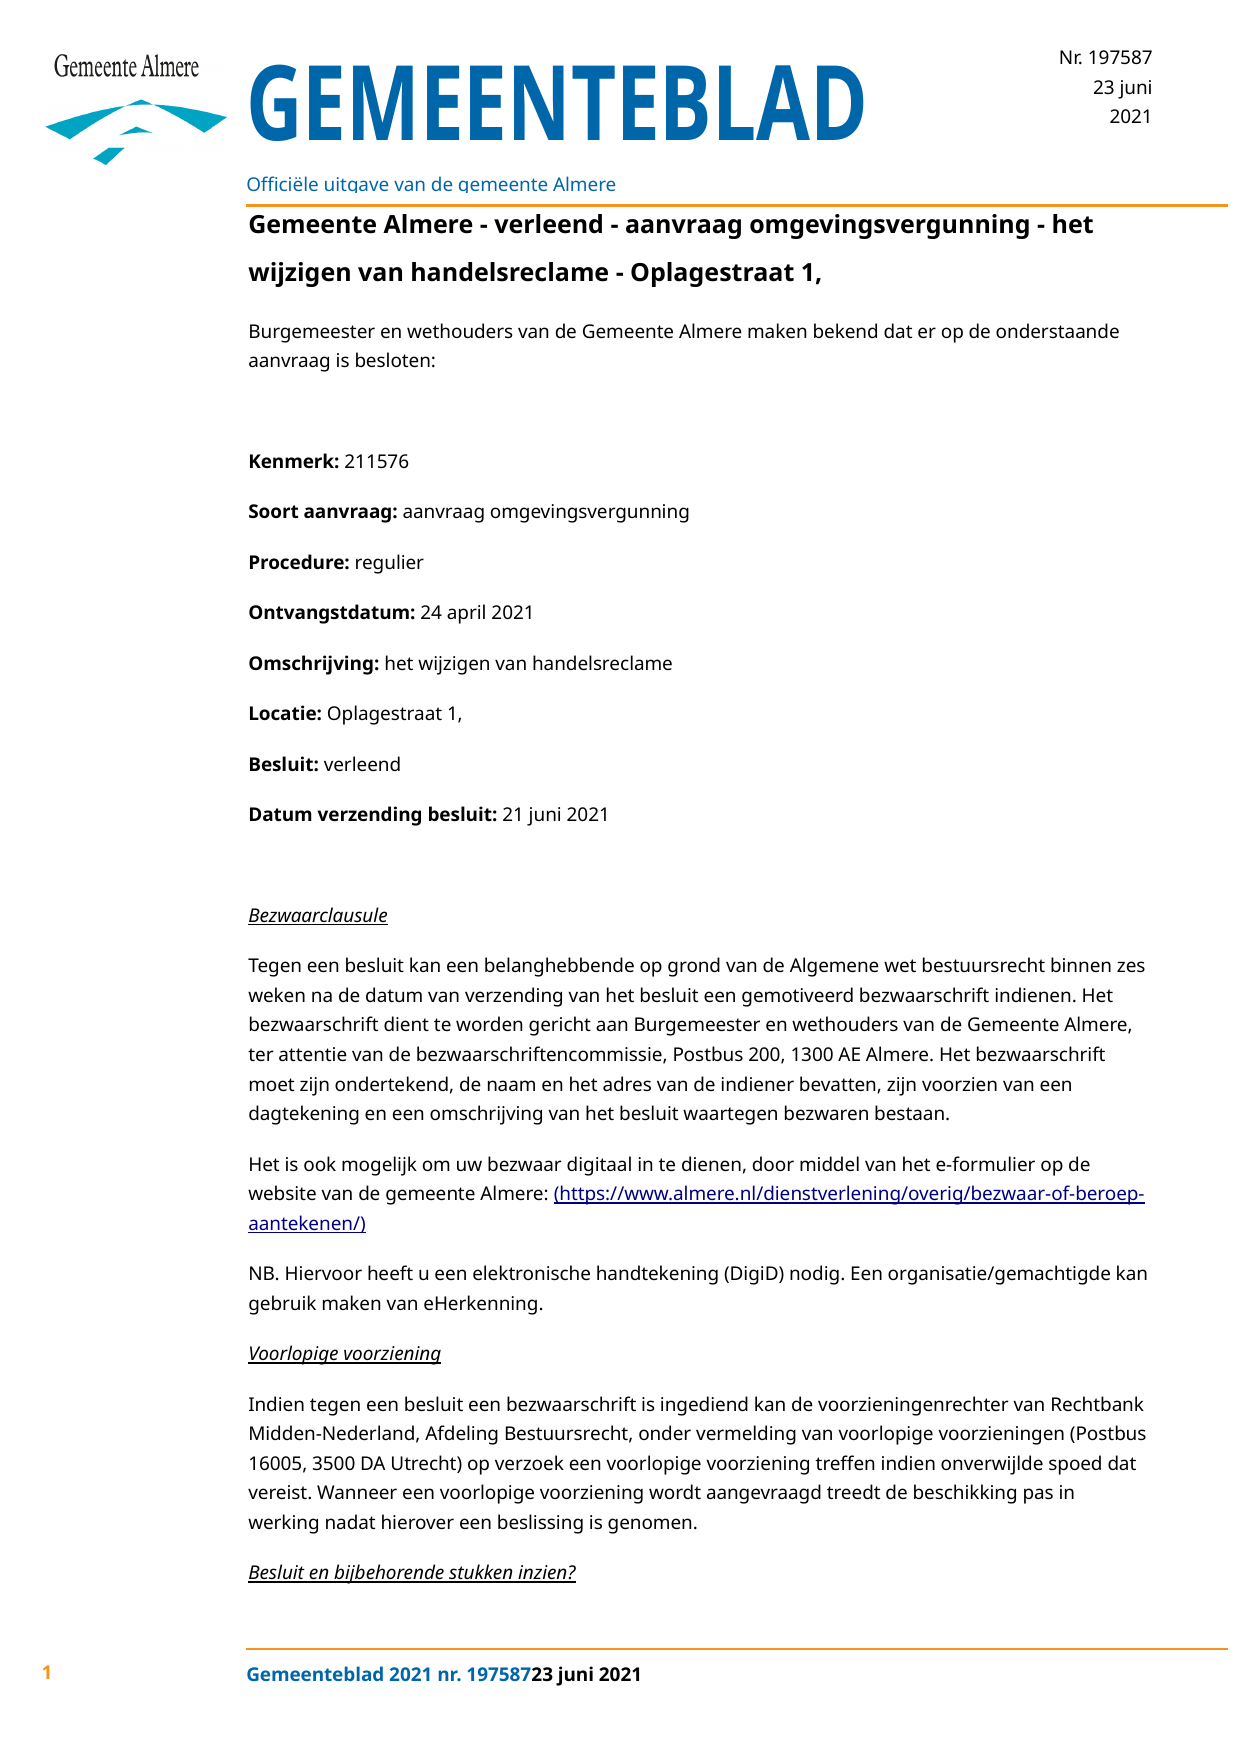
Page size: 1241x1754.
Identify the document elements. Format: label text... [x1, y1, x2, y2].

text Voorlopige voorziening [248, 1340, 1152, 1366]
text Kenmerk: 211576 [248, 448, 1152, 474]
text Procedure: regulier [248, 549, 1152, 575]
text Indien tegen een besluit een bezwaarschrift is ingediend kan de voorzieningenrechter van Rechtbank Midden-Nederland, Afdeling Bestuursrecht, onder vermelding van voorlopige voorzieningen (Postbus 16005, 3500 DA Utrecht) op verzoek een voorlopige voorziening treffen indien onverwijlde spoed dat vereist. Wanneer een voorlopige voorziening wordt aangevraagd treedt de beschikking pas in werking nadat hierover een beslissing is genomen. [248, 1391, 1152, 1535]
text Gemeente Almere - verleend - aanvraag omgevingsvergunning - het wijzigen van handelsreclame - Oplagestraat 1, [248, 207, 1152, 288]
text Omschrijving: het wijzigen van handelsreclame [248, 650, 1152, 676]
text Soort aanvraag: aanvraag omgevingsvergunning [248, 499, 1152, 524]
text Tegen een besluit kan een belanghebbende op grond van de Algemene wet bestuursrecht binnen zes weken na de datum van verzending van het besluit een gemotiveerd bezwaarschrift indienen. Het bezwaarschrift dient te worden gericht aan Burgemeester en wethouders van de Gemeente Almere, ter attentie van de bezwaarschriftencommissie, Postbus 200, 1300 AE Almere. Het bezwaarschrift moet zijn ondertekend, de naam en het adres van de indiener bevatten, zijn voorzien van een dagtekening en een omschrijving van het besluit waartegen bezwaren bestaan. [248, 952, 1152, 1126]
text Besluit: verleend [248, 751, 1152, 777]
text Ontvangstdatum: 24 april 2021 [248, 599, 1152, 625]
text NB. Hiervoor heeft u een elektronische handtekening (DigiD) nodig. Een organisatie/gemachtigde kan gebruik maken van eHerkenning. [248, 1260, 1152, 1316]
text Locatie: Oplagestraat 1, [248, 700, 1152, 726]
text Bezwaarclausule [248, 902, 1152, 928]
text Besluit en bijbehorende stukken inzien? [248, 1559, 1152, 1585]
text Het is ook mogelijk om uw bezwaar digitaal in te dienen, door middel van het e-formulier op de website van de gemeente Almere: (https://www.almere.nl/dienstverlening/overig/bezwaar-of-beroep-aantekenen/) [248, 1151, 1152, 1236]
picture [41, 47, 231, 172]
text Burgemeester en wethouders van de Gemeente Almere maken bekend dat er op de onderstaande aanvraag is besloten: [248, 318, 1152, 373]
text Datum verzending besluit: 21 juni 2021 [248, 801, 1152, 827]
